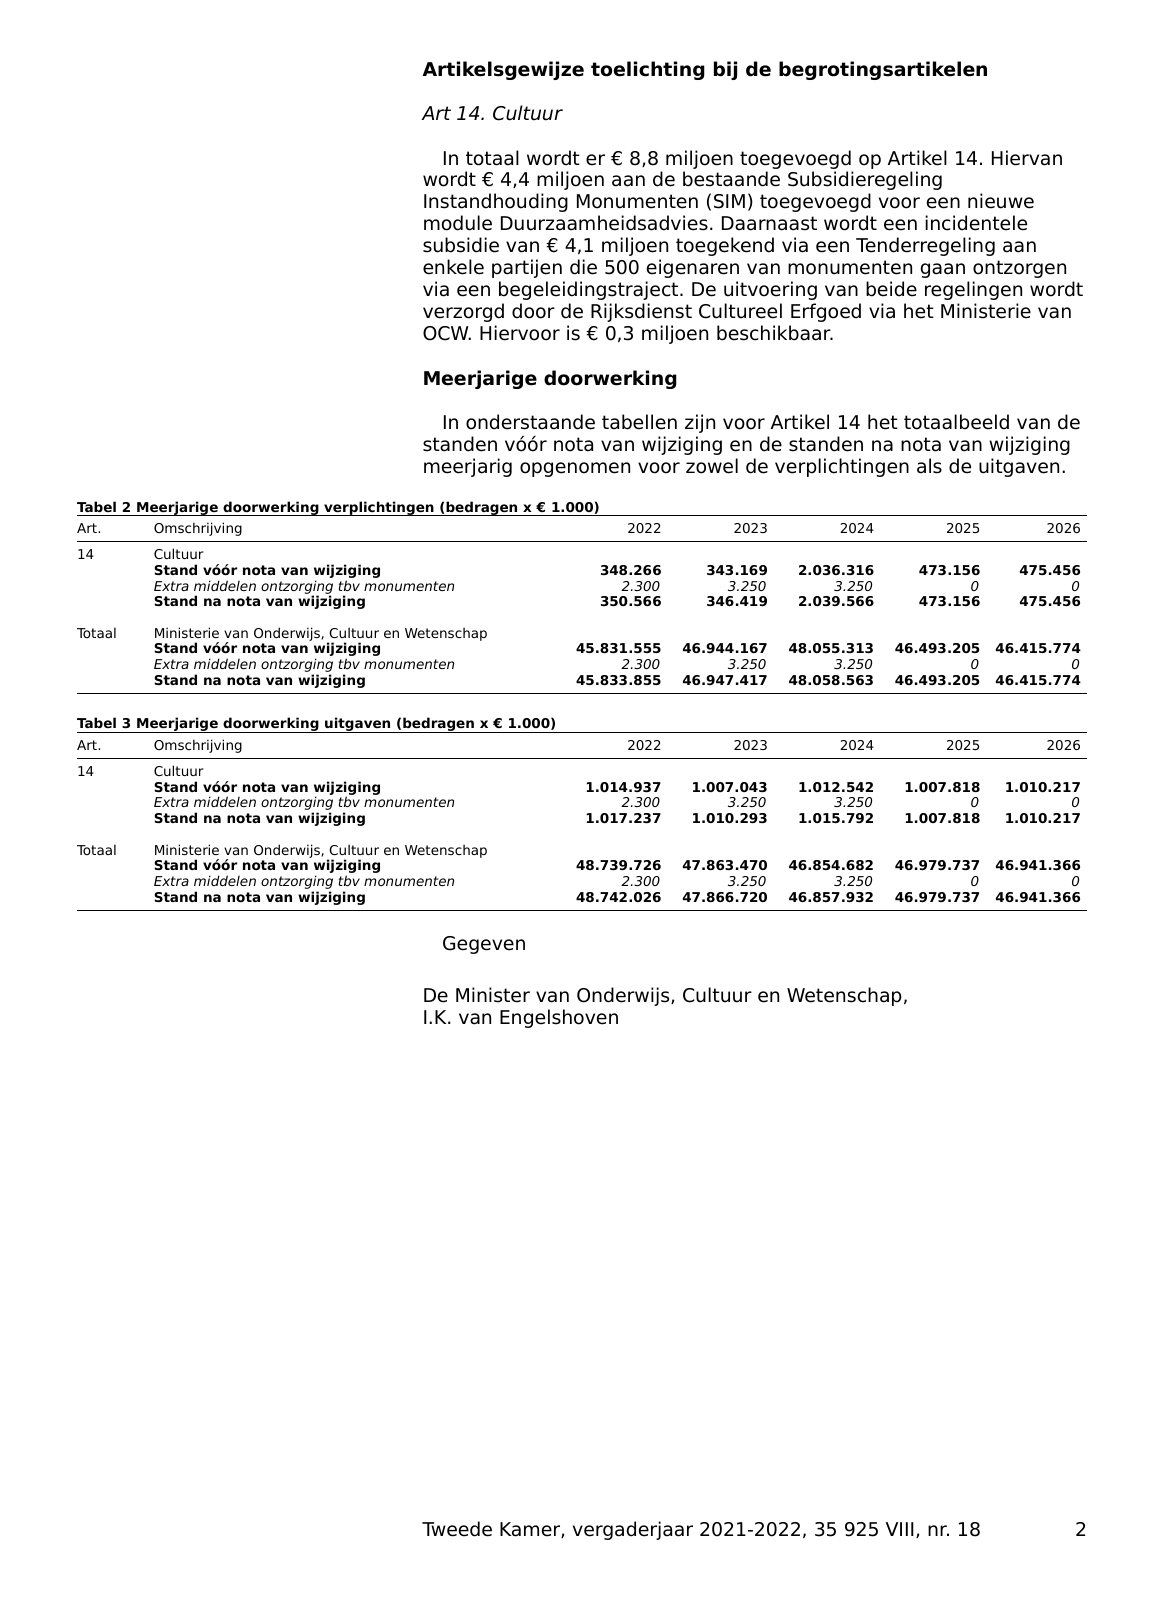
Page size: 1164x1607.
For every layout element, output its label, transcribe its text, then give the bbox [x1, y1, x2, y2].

table_cell 1.015.792 [774, 811, 880, 827]
table_cell 0 [986, 657, 1087, 673]
table_cell [77, 780, 148, 795]
table_cell Totaal [77, 843, 148, 858]
table_cell 46.941.366 [986, 890, 1087, 910]
table_cell 348.266 [561, 563, 667, 578]
table_cell 346.419 [667, 594, 773, 610]
table_cell 1.010.293 [667, 811, 773, 827]
table_cell 2025 [880, 516, 986, 541]
table_cell Omschrijving [148, 733, 561, 758]
table_cell [77, 657, 148, 673]
table_cell Cultuur [148, 542, 561, 563]
table_cell [880, 626, 986, 641]
table_cell 48.058.563 [774, 673, 880, 693]
table_cell Stand na nota van wijziging [148, 890, 561, 910]
table_cell 45.833.855 [561, 673, 667, 693]
table_cell [77, 890, 148, 910]
table_cell [774, 759, 880, 779]
table_cell Extra middelen ontzorging tbv monumenten [148, 657, 561, 673]
table_cell [667, 843, 773, 858]
table_cell [667, 610, 773, 626]
table_cell [986, 827, 1087, 842]
table_cell 2024 [774, 516, 880, 541]
table_cell [986, 626, 1087, 641]
table_cell 46.857.932 [774, 890, 880, 910]
table_cell [77, 673, 148, 693]
table_cell [561, 843, 667, 858]
table_cell 1.007.043 [667, 780, 773, 795]
table_cell [77, 579, 148, 594]
table_cell [774, 610, 880, 626]
text In onderstaande tabellen zijn voor Artikel 14 het totaalbeeld van de standen vóór nota van wijziging en de standen na nota van wijziging meerjarig opgenomen voor zowel de verplichtingen als de uitgaven. [422, 412, 1087, 477]
table_cell 48.739.726 [561, 858, 667, 874]
table_cell 473.156 [880, 563, 986, 578]
table_cell 1.017.237 [561, 811, 667, 827]
table_cell [880, 542, 986, 563]
table_cell 1.012.542 [774, 780, 880, 795]
table_cell [667, 542, 773, 563]
table_cell 2026 [986, 733, 1087, 758]
table_cell 2022 [561, 733, 667, 758]
table_cell [77, 874, 148, 889]
table_cell [880, 759, 986, 779]
text De Minister van Onderwijs, Cultuur en Wetenschap, I.K. van Engelshoven [422, 985, 1087, 1029]
table_cell 47.863.470 [667, 858, 773, 874]
table_cell 0 [986, 579, 1087, 594]
table_cell Stand vóór nota van wijziging [148, 641, 561, 657]
table_cell 46.979.737 [880, 858, 986, 874]
subtitle Artikelsgewijze toelichting bij de begrotingsartikelen [422, 59, 1087, 81]
table_header Tabel 3 Meerjarige doorwerking uitgaven (bedragen x € 1.000) [77, 716, 1087, 732]
table_cell [77, 811, 148, 827]
table_cell 46.947.417 [667, 673, 773, 693]
table_cell 1.010.217 [986, 811, 1087, 827]
table_cell 1.007.818 [880, 811, 986, 827]
table_cell 0 [880, 874, 986, 889]
table_cell 0 [880, 795, 986, 811]
table_cell 47.866.720 [667, 890, 773, 910]
table_cell Extra middelen ontzorging tbv monumenten [148, 874, 561, 889]
table_cell [77, 858, 148, 874]
table_cell [880, 843, 986, 858]
table_cell 3.250 [774, 579, 880, 594]
table_cell 2.300 [561, 579, 667, 594]
table_cell 48.055.313 [774, 641, 880, 657]
table_cell 2026 [986, 516, 1087, 541]
text Gegeven [422, 933, 1087, 955]
table_cell 14 [77, 759, 148, 779]
table_cell 2024 [774, 733, 880, 758]
table_cell Stand vóór nota van wijziging [148, 563, 561, 578]
table_cell 2022 [561, 516, 667, 541]
table_cell 46.944.167 [667, 641, 773, 657]
table_cell [880, 827, 986, 842]
table_cell 46.415.774 [986, 673, 1087, 693]
table_cell 3.250 [667, 657, 773, 673]
table_cell Stand na nota van wijziging [148, 673, 561, 693]
table_cell Stand na nota van wijziging [148, 594, 561, 610]
subtitle Meerjarige doorwerking [422, 367, 1087, 389]
table_cell [774, 542, 880, 563]
table_cell [77, 641, 148, 657]
table_cell [880, 610, 986, 626]
table_cell 46.854.682 [774, 858, 880, 874]
table_cell [667, 759, 773, 779]
table_cell [561, 827, 667, 842]
table_cell [986, 759, 1087, 779]
table_cell 1.007.818 [880, 780, 986, 795]
table_cell 2023 [667, 733, 773, 758]
table_cell 3.250 [774, 874, 880, 889]
table_cell 14 [77, 542, 148, 563]
table_cell 475.456 [986, 563, 1087, 578]
table_cell [774, 626, 880, 641]
table_cell Art. [77, 516, 148, 541]
table_cell 2.036.316 [774, 563, 880, 578]
table_header Tabel 2 Meerjarige doorwerking verplichtingen (bedragen x € 1.000) [77, 499, 1087, 515]
table_cell [77, 827, 148, 842]
table_cell 350.566 [561, 594, 667, 610]
table_cell 1.010.217 [986, 780, 1087, 795]
table_cell [986, 542, 1087, 563]
table_cell 46.493.205 [880, 641, 986, 657]
table_cell [986, 610, 1087, 626]
table_cell 475.456 [986, 594, 1087, 610]
table_cell Extra middelen ontzorging tbv monumenten [148, 579, 561, 594]
table_cell 2.300 [561, 657, 667, 673]
table_cell Ministerie van Onderwijs, Cultuur en Wetenschap [148, 626, 561, 641]
table_cell Cultuur [148, 759, 561, 779]
table_cell 3.250 [667, 874, 773, 889]
table_cell 45.831.555 [561, 641, 667, 657]
table_cell [148, 610, 561, 626]
table_cell [77, 563, 148, 578]
table_cell Art. [77, 733, 148, 758]
table_cell [774, 843, 880, 858]
table_cell Extra middelen ontzorging tbv monumenten [148, 795, 561, 811]
table_cell 0 [880, 579, 986, 594]
table_cell [986, 843, 1087, 858]
table_cell Stand na nota van wijziging [148, 811, 561, 827]
table_cell [561, 610, 667, 626]
table_cell [667, 827, 773, 842]
table_cell Stand vóór nota van wijziging [148, 858, 561, 874]
table_cell 3.250 [774, 795, 880, 811]
table_cell Omschrijving [148, 516, 561, 541]
table_cell 3.250 [774, 657, 880, 673]
table_cell [77, 795, 148, 811]
table_cell 1.014.937 [561, 780, 667, 795]
table_cell [561, 759, 667, 779]
table_cell 2025 [880, 733, 986, 758]
table_cell 48.742.026 [561, 890, 667, 910]
table_cell [77, 610, 148, 626]
table_cell 2.039.566 [774, 594, 880, 610]
table_cell 343.169 [667, 563, 773, 578]
table_cell 0 [986, 795, 1087, 811]
text In totaal wordt er € 8,8 miljoen toegevoegd op Artikel 14. Hiervan wordt € 4,4 miljoen aan de bestaande Subsidieregeling Instandhouding Monumenten (SIM) toegevoegd voor een nieuwe module Duurzaamheidsadvies. Daarnaast wordt een incidentele subsidie van € 4,1 miljoen toegekend via een Tenderregeling aan enkele partijen die 500 eigenaren van monumenten gaan ontzorgen via een begeleidingstraject. De uitvoering van beide regelingen wordt verzorgd door de Rijksdienst Cultureel Erfgoed via het Ministerie van OCW. Hiervoor is € 0,3 miljoen beschikbaar. [422, 147, 1087, 345]
table_cell 2.300 [561, 795, 667, 811]
table_cell 0 [880, 657, 986, 673]
table_cell 3.250 [667, 579, 773, 594]
table_cell [774, 827, 880, 842]
table_cell 2.300 [561, 874, 667, 889]
table_cell 2023 [667, 516, 773, 541]
table_cell Ministerie van Onderwijs, Cultuur en Wetenschap [148, 843, 561, 858]
subtitle Art 14. Cultuur [422, 103, 1087, 125]
table_cell 46.415.774 [986, 641, 1087, 657]
table_cell Stand vóór nota van wijziging [148, 780, 561, 795]
table_cell 46.979.737 [880, 890, 986, 910]
table_cell [148, 827, 561, 842]
table_cell [667, 626, 773, 641]
table_cell 3.250 [667, 795, 773, 811]
table_cell [561, 626, 667, 641]
table_cell [561, 542, 667, 563]
table_cell [77, 594, 148, 610]
table_cell 46.493.205 [880, 673, 986, 693]
table_cell 0 [986, 874, 1087, 889]
table_cell 473.156 [880, 594, 986, 610]
table_cell 46.941.366 [986, 858, 1087, 874]
table_cell Totaal [77, 626, 148, 641]
